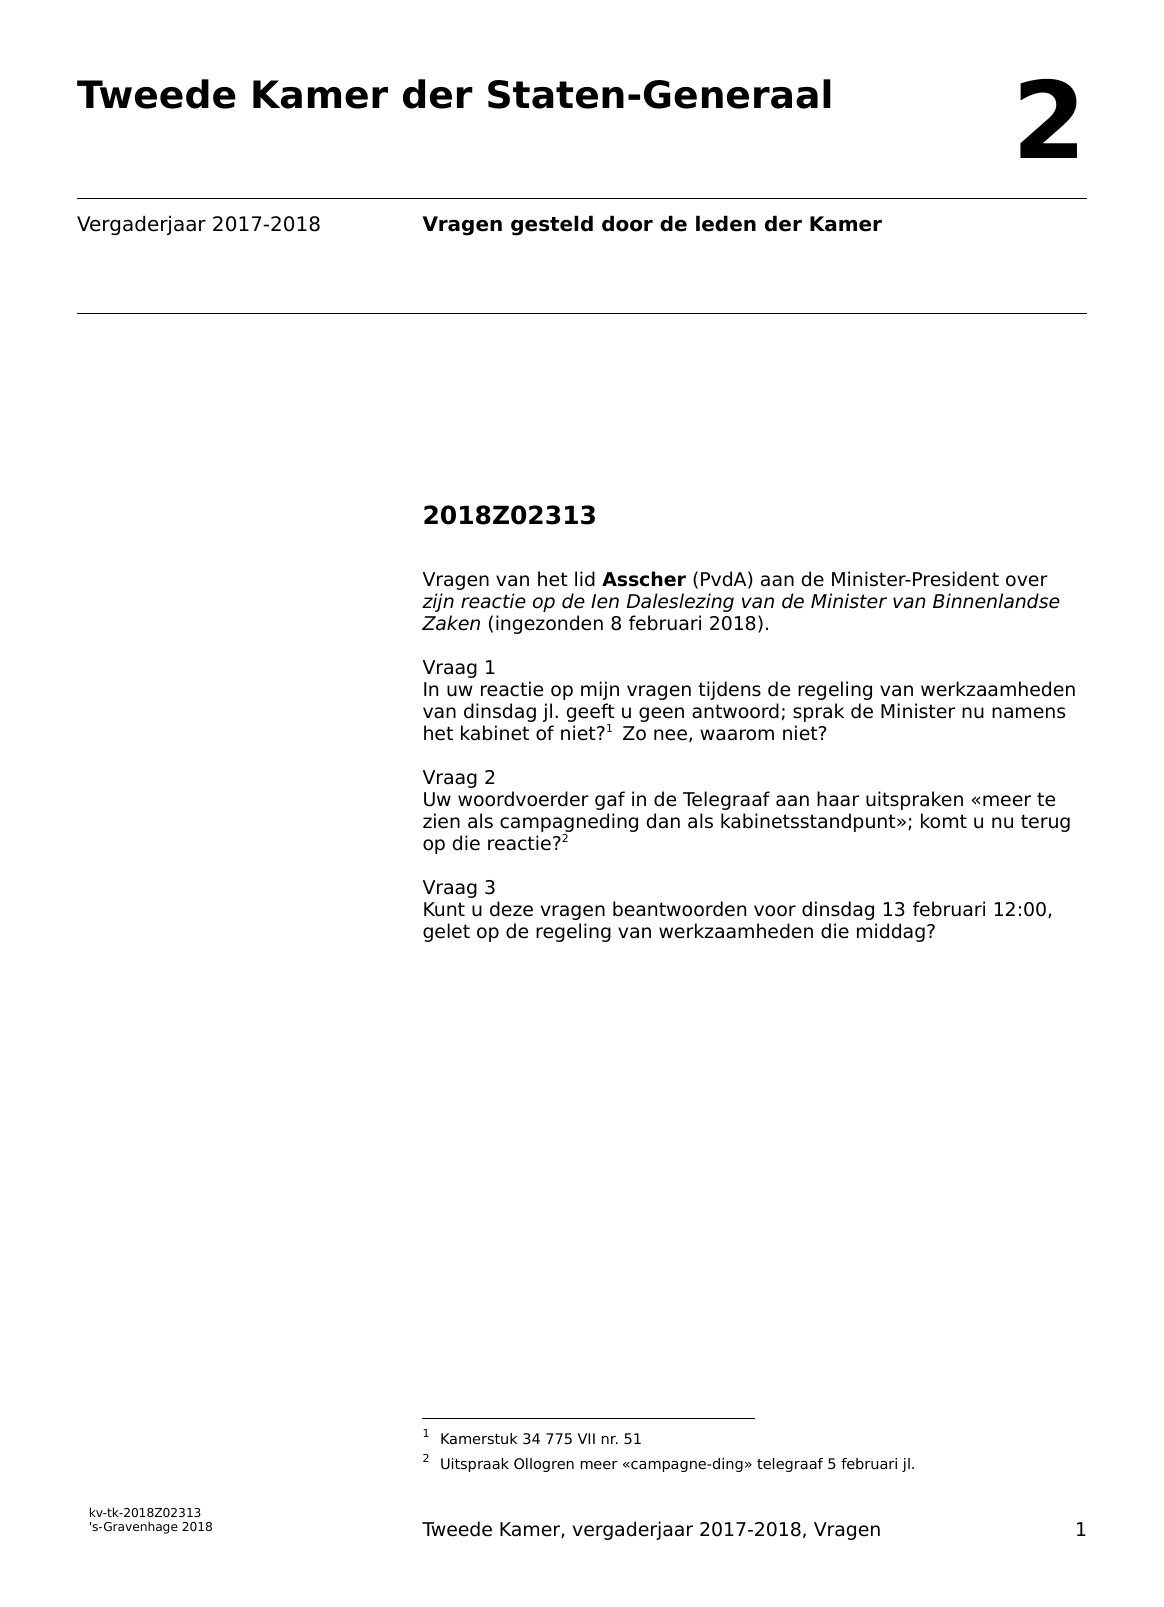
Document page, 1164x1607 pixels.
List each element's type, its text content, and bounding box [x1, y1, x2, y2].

text Vraag 2 [422, 767, 1087, 789]
text Uw woordvoerder gaf in de Telegraaf aan haar uitspraken «meer te zien als campagneding dan als kabinetsstandpunt»; komt u nu terug op die reactie? [422, 789, 1087, 855]
text 2018Z02313 [422, 501, 1087, 531]
text Kamerstuk 34 775 VII nr. 51 [422, 1427, 1087, 1449]
table_header 2 [886, 59, 1087, 198]
table_cell Vergaderjaar 2017-2018 [77, 199, 422, 313]
text kv-tk-2018Z02313 [88, 1506, 323, 1520]
table_cell Vragen gesteld door de leden der Kamer [422, 199, 1087, 313]
text In uw reactie op mijn vragen tijdens de regeling van werkzaamheden van dinsdag jl. geeft u geen antwoord; sprak de Minister nu namens het kabinet of niet? Zo nee, waarom niet? [422, 679, 1087, 745]
text 's-Gravenhage 2018 [88, 1520, 323, 1534]
text Vragen van het lid Asscher (PvdA) aan de Minister-President over zijn reactie op de Ien Daleslezing van de Minister van Binnenlandse Zaken (ingezonden 8 februari 2018). [422, 569, 1087, 635]
text Vraag 1 [422, 657, 1087, 679]
text Vraag 3 [422, 877, 1087, 899]
text Uitspraak Ollogren meer «campagne-ding» telegraaf 5 februari jl. [422, 1452, 1087, 1474]
text Kunt u deze vragen beantwoorden voor dinsdag 13 februari 12:00, gelet op de regeling van werkzaamheden die middag? [422, 899, 1087, 943]
table_header Tweede Kamer der Staten-Generaal [77, 59, 886, 198]
